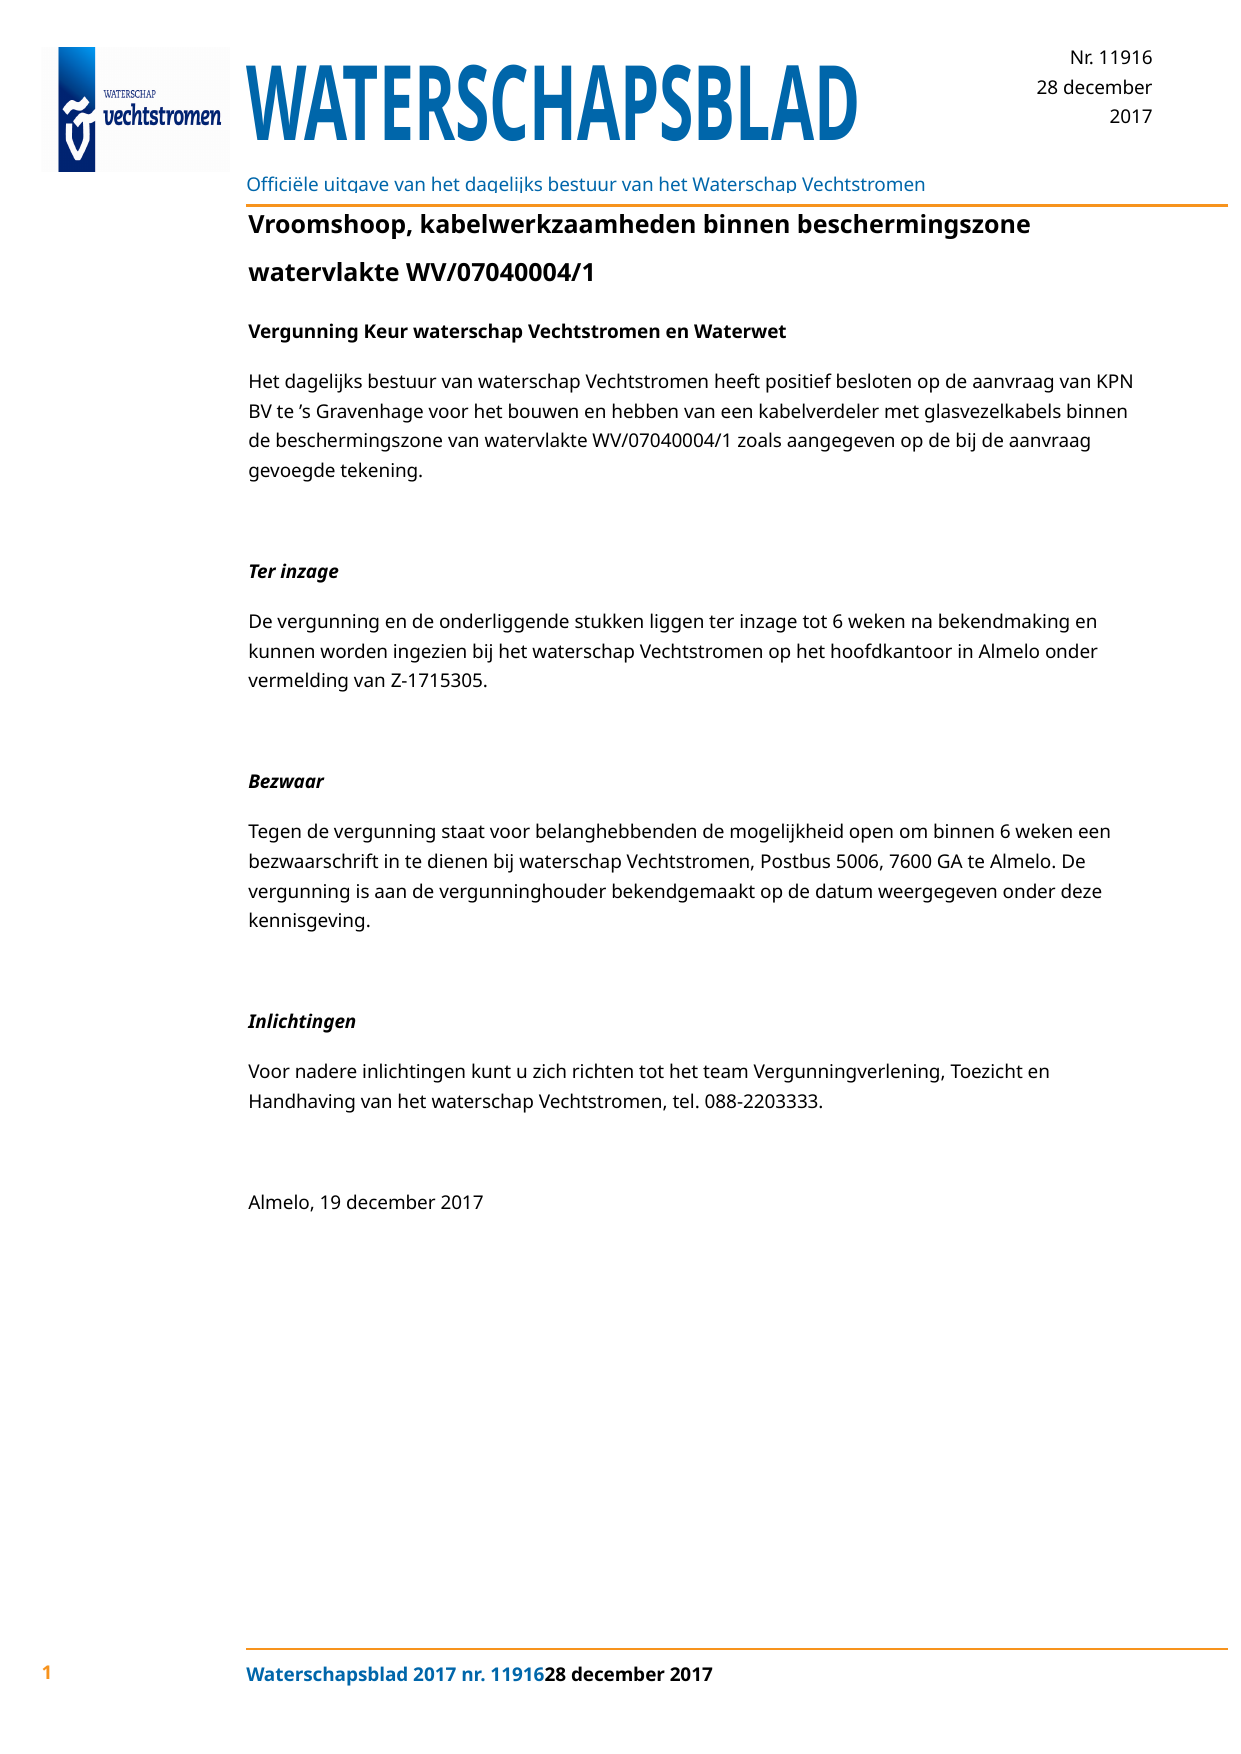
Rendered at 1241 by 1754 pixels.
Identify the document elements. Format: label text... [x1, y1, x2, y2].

text Almelo, 19 december 2017 [248, 1189, 1152, 1215]
text Bezwaar [248, 768, 1152, 794]
text Ter inzage [248, 558, 1152, 584]
text Tegen de vergunning staat voor belanghebbenden de mogelijkheid open om binnen 6 weken een bezwaarschrift in te dienen bij waterschap Vechtstromen, Postbus 5006, 7600 GA te Almelo. De vergunning is aan de vergunninghouder bekendgemaakt op de datum weergegeven onder deze kennisgeving. [248, 819, 1152, 933]
text Inlichtingen [248, 1008, 1152, 1034]
text Vergunning Keur waterschap Vechtstromen en Waterwet [248, 318, 1152, 344]
text Vroomshoop, kabelwerkzaamheden binnen beschermingszone watervlakte WV/07040004/1 [248, 207, 1152, 288]
text Voor nadere inlichtingen kunt u zich richten tot het team Vergunningverlening, Toezicht en Handhaving van het waterschap Vechtstromen, tel. 088-2203333. [248, 1059, 1152, 1114]
text De vergunning en de onderliggende stukken liggen ter inzage tot 6 weken na bekendmaking en kunnen worden ingezien bij het waterschap Vechtstromen op het hoofdkantoor in Almelo onder vermelding van Z-1715305. [248, 608, 1152, 693]
picture [41, 47, 231, 172]
text Het dagelijks bestuur van waterschap Vechtstromen heeft positief besloten op de aanvraag van KPN BV te ’s Gravenhage voor het bouwen en hebben van een kabelverdeler met glasvezelkabels binnen de beschermingszone van watervlakte WV/07040004/1 zoals aangegeven op de bij de aanvraag gevoegde tekening. [248, 368, 1152, 483]
